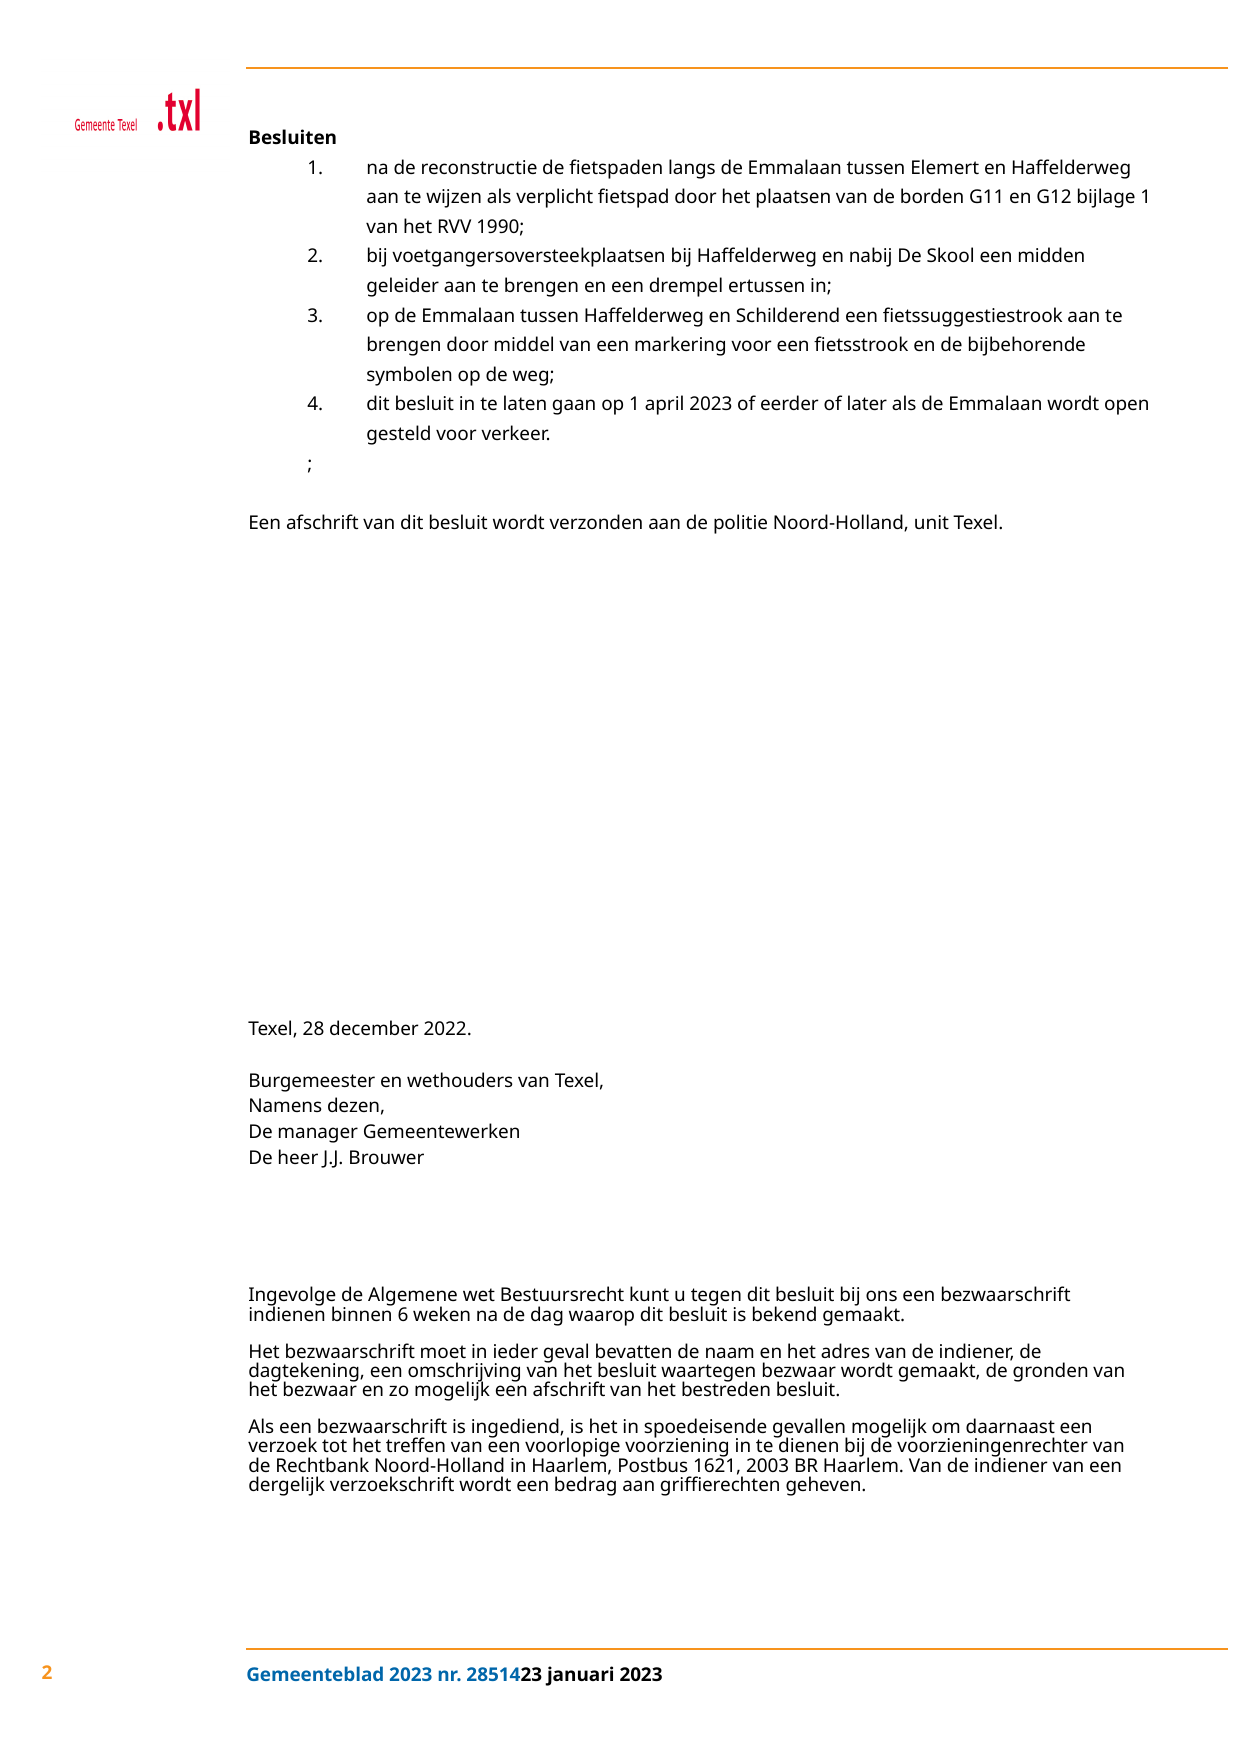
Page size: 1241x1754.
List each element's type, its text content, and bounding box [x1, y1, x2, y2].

text De heer J.J. Brouwer [248, 1144, 1152, 1170]
text Ingevolge de Algemene wet Bestuursrecht kunt u tegen dit besluit bij ons een bezwaarschrift indienen binnen 6 weken na de dag waarop dit besluit is bekend gemaakt. [248, 1286, 1152, 1325]
list ; [248, 450, 1152, 476]
text Een afschrift van dit besluit wordt verzonden aan de politie Noord-Holland, unit Texel. [248, 509, 1152, 535]
list bij voetgangersoversteekplaatsen bij Haffelderweg en nabij De Skool een midden geleider aan te brengen en een drempel ertussen in; [307, 243, 1152, 298]
text Het bezwaarschrift moet in ieder geval bevatten de naam en het adres van de indiener, de dagtekening, een omschrijving van het besluit waartegen bezwaar wordt gemaakt, de gronden van het bezwaar en zo mogelijk een afschrift van het bestreden besluit. [248, 1343, 1152, 1400]
text Texel, 28 december 2022. [248, 1015, 1152, 1041]
text Besluiten [248, 124, 1152, 150]
picture [41, 47, 231, 172]
text De manager Gemeentewerken [248, 1118, 1152, 1144]
text Als een bezwaarschrift is ingediend, is het in spoedeisende gevallen mogelijk om daarnaast een verzoek tot het treffen van een voorlopige voorziening in te dienen bij de voorzieningenrechter van de Rechtbank Noord-Holland in Haarlem, Postbus 1621, 2003 BR Haarlem. Van de indiener van een dergelijk verzoekschrift wordt een bedrag aan griffierechten geheven. [248, 1418, 1152, 1495]
list op de Emmalaan tussen Haffelderweg en Schilderend een fietssuggestiestrook aan te brengen door middel van een markering voor een fietsstrook en de bijbehorende symbolen op de weg; [307, 302, 1152, 387]
list dit besluit in te laten gaan op 1 april 2023 of eerder of later als de Emmalaan wordt open gesteld voor verkeer. [307, 391, 1152, 446]
text Namens dezen, [248, 1093, 1152, 1118]
list na de reconstructie de fietspaden langs de Emmalaan tussen Elemert en Haffelderweg aan te wijzen als verplicht fietspad door het plaatsen van de borden G11 en G12 bijlage 1 van het RVV 1990; [307, 154, 1152, 239]
text Burgemeester en wethouders van Texel, [248, 1067, 1152, 1093]
